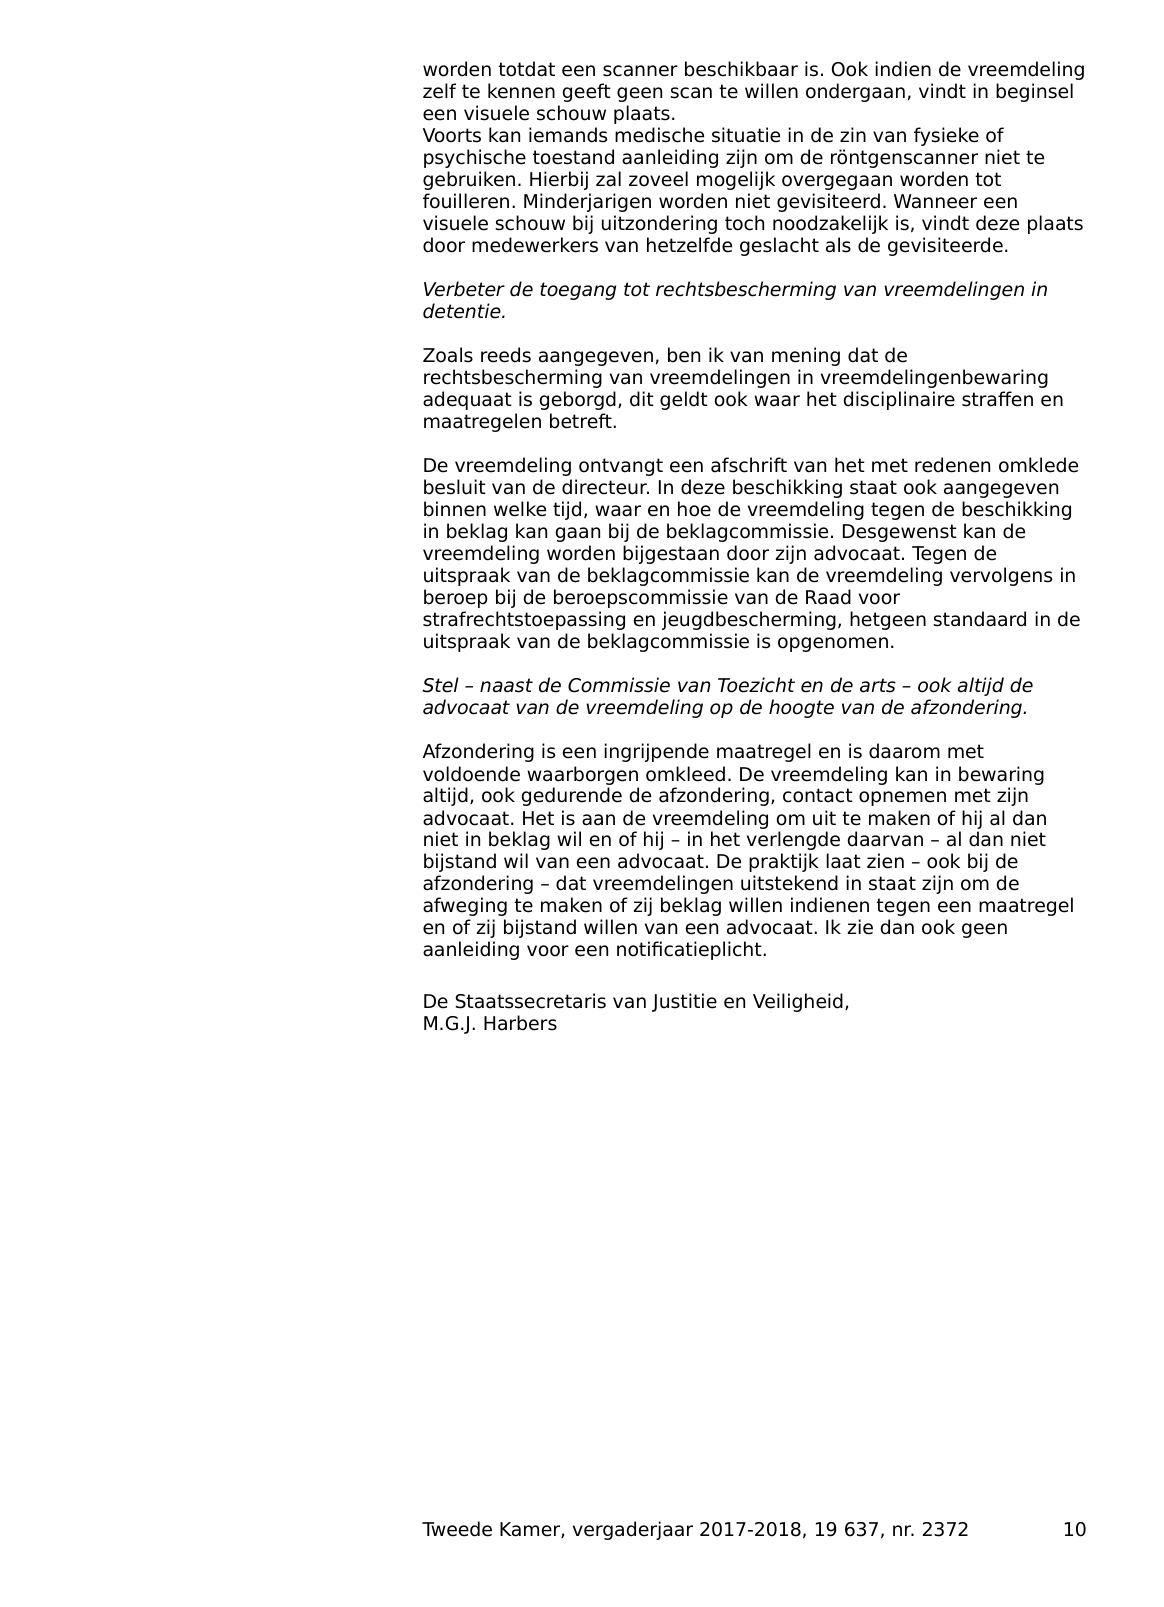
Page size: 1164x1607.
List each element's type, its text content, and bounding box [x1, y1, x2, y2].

text Voorts kan iemands medische situatie in de zin van fysieke of psychische toestand aanleiding zijn om de röntgenscanner niet te gebruiken. Hierbij zal zoveel mogelijk overgegaan worden tot fouilleren. Minderjarigen worden niet gevisiteerd. Wanneer een visuele schouw bij uitzondering toch noodzakelijk is, vindt deze plaats door medewerkers van hetzelfde geslacht als de gevisiteerde. [422, 125, 1087, 257]
text Afzondering is een ingrijpende maatregel en is daarom met voldoende waarborgen omkleed. De vreemdeling kan in bewaring altijd, ook gedurende de afzondering, contact opnemen met zijn advocaat. Het is aan de vreemdeling om uit te maken of hij al dan niet in beklag wil en of hij – in het verlengde daarvan – al dan niet bijstand wil van een advocaat. De praktijk laat zien – ook bij de afzondering – dat vreemdelingen uitstekend in staat zijn om de afweging te maken of zij beklag willen indienen tegen een maatregel en of zij bijstand willen van een advocaat. Ik zie dan ook geen aanleiding voor een notificatieplicht. [422, 741, 1087, 961]
text De Staatssecretaris van Justitie en Veiligheid, M.G.J. Harbers [422, 991, 1087, 1035]
text Zoals reeds aangegeven, ben ik van mening dat de rechtsbescherming van vreemdelingen in vreemdelingenbewaring adequaat is geborgd, dit geldt ook waar het disciplinaire straffen en maatregelen betreft. [422, 345, 1087, 433]
text worden totdat een scanner beschikbaar is. Ook indien de vreemdeling zelf te kennen geeft geen scan te willen ondergaan, vindt in beginsel een visuele schouw plaats. [422, 59, 1087, 125]
text De vreemdeling ontvangt een afschrift van het met redenen omklede besluit van de directeur. In deze beschikking staat ook aangegeven binnen welke tijd, waar en hoe de vreemdeling tegen de beschikking in beklag kan gaan bij de beklagcommissie. Desgewenst kan de vreemdeling worden bijgestaan door zijn advocaat. Tegen de uitspraak van de beklagcommissie kan de vreemdeling vervolgens in beroep bij de beroepscommissie van de Raad voor strafrechtstoepassing en jeugdbescherming, hetgeen standaard in de uitspraak van de beklagcommissie is opgenomen. [422, 455, 1087, 653]
text Verbeter de toegang tot rechtsbescherming van vreemdelingen in detentie. [422, 279, 1087, 323]
text Stel – naast de Commissie van Toezicht en de arts – ook altijd de advocaat van de vreemdeling op de hoogte van de afzondering. [422, 675, 1087, 719]
